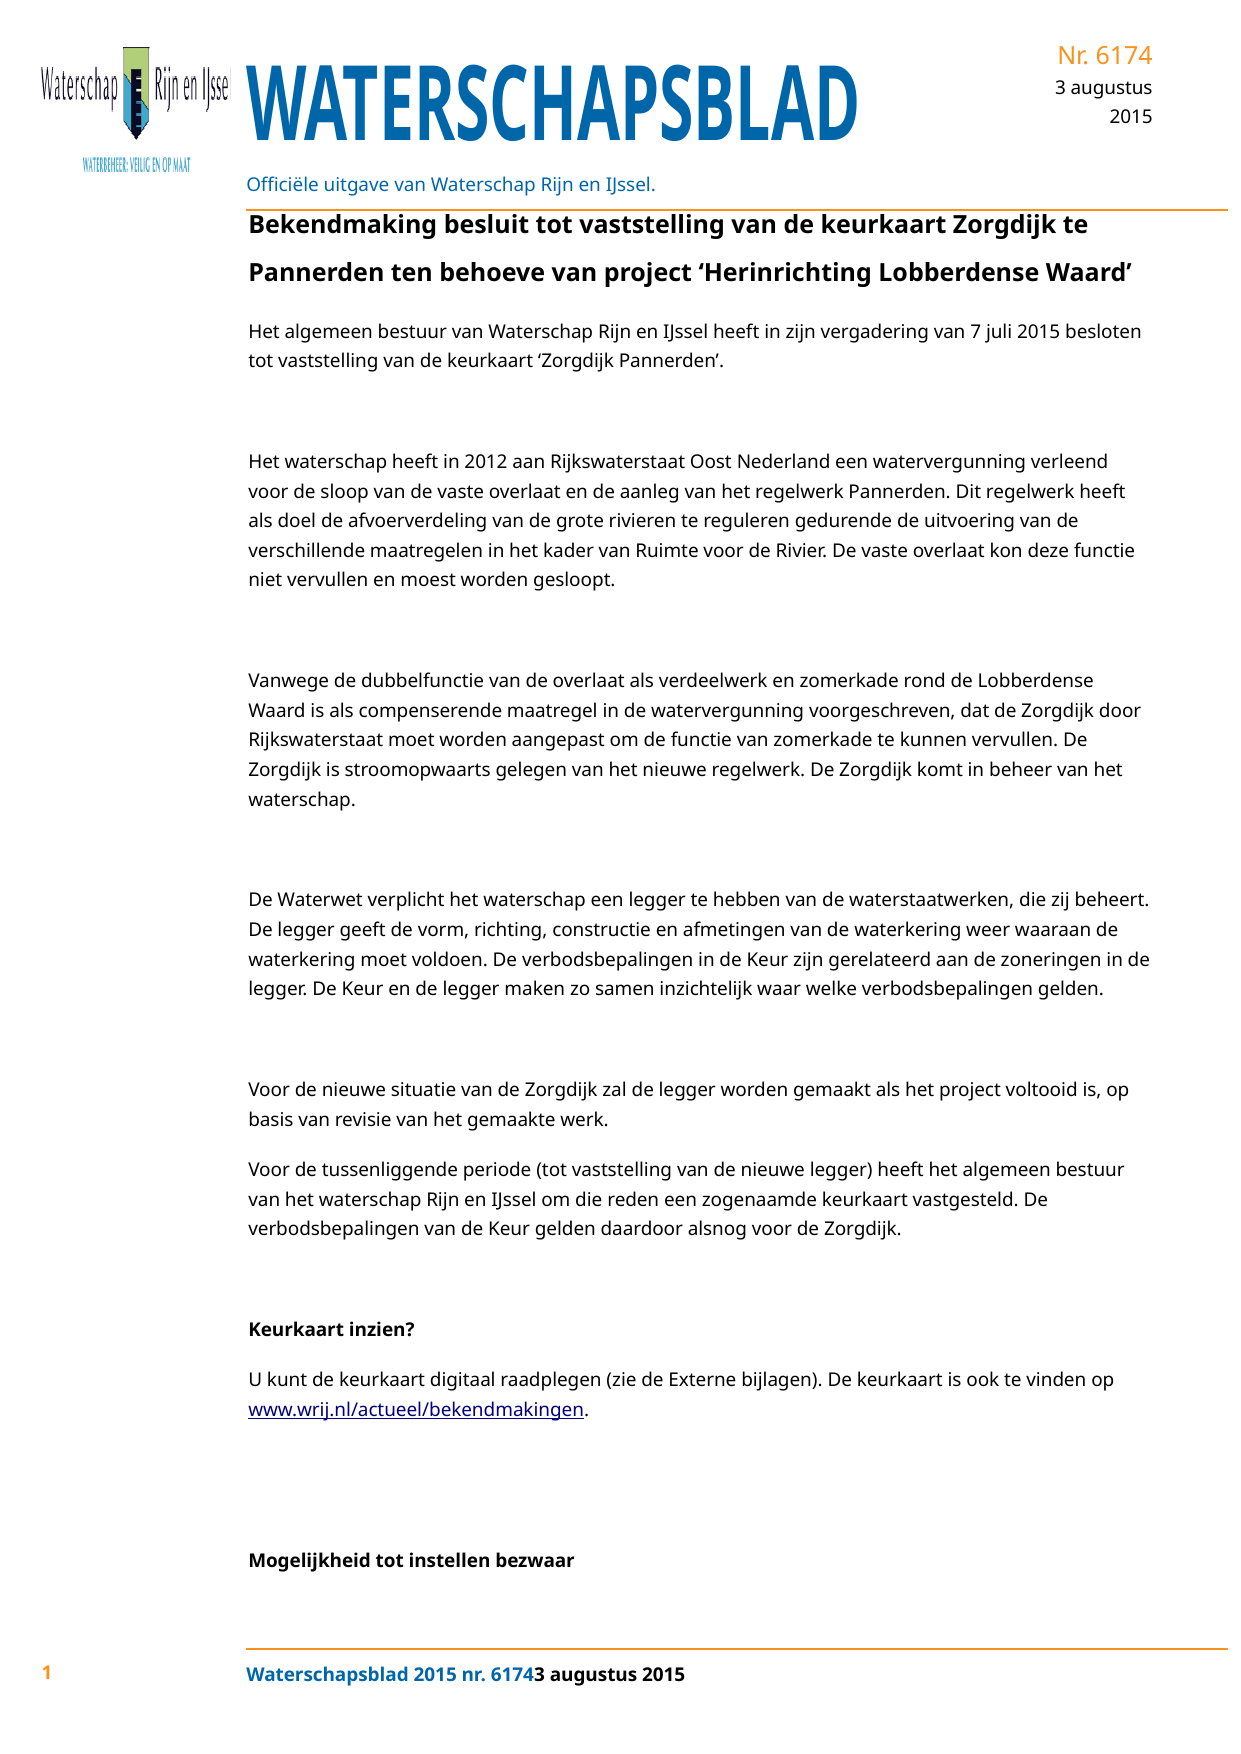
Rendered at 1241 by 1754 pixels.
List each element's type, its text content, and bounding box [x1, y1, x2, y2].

text U kunt de keurkaart digitaal raadplegen (zie de Externe bijlagen). De keurkaart is ook te vinden op www.wrij.nl/actueel/bekendmakingen. [248, 1367, 1152, 1422]
picture [41, 47, 231, 172]
text Bekendmaking besluit tot vaststelling van de keurkaart Zorgdijk te Pannerden ten behoeve van project ‘Herinrichting Lobberdense Waard’ [248, 211, 1152, 288]
text Vanwege de dubbelfunctie van de overlaat als verdeelwerk en zomerkade rond de Lobberdense Waard is als compenserende maatregel in de watervergunning voorgeschreven, dat de Zorgdijk door Rijkswaterstaat moet worden aangepast om de functie van zomerkade te kunnen vervullen. De Zorgdijk is stroomopwaarts gelegen van het nieuwe regelwerk. De Zorgdijk komt in beheer van het waterschap. [248, 667, 1152, 812]
text Mogelijkheid tot instellen bezwaar [248, 1547, 1152, 1573]
text Voor de nieuwe situatie van de Zorgdijk zal de legger worden gemaakt als het project voltooid is, op basis van revisie van het gemaakte werk. [248, 1076, 1152, 1132]
text Het algemeen bestuur van Waterschap Rijn en IJssel heeft in zijn vergadering van 7 juli 2015 besloten tot vaststelling van de keurkaart ‘Zorgdijk Pannerden’. [248, 318, 1152, 373]
text Voor de tussenliggende periode (tot vaststelling van de nieuwe legger) heeft het algemeen bestuur van het waterschap Rijn en IJssel om die reden een zogenaamde keurkaart vastgesteld. De verbodsbepalingen van de Keur gelden daardoor alsnog voor de Zorgdijk. [248, 1156, 1152, 1241]
text Keurkaart inzien? [248, 1316, 1152, 1342]
text Het waterschap heeft in 2012 aan Rijkswaterstaat Oost Nederland een watervergunning verleend voor de sloop van de vaste overlaat en de aanleg van het regelwerk Pannerden. Dit regelwerk heeft als doel de afvoerverdeling van de grote rivieren te reguleren gedurende de uitvoering van de verschillende maatregelen in het kader van Ruimte voor de Rivier. De vaste overlaat kon deze functie niet vervullen en moest worden gesloopt. [248, 448, 1152, 592]
text De Waterwet verplicht het waterschap een legger te hebben van de waterstaatwerken, die zij beheert. De legger geeft de vorm, richting, constructie en afmetingen van de waterkering weer waaraan de waterkering moet voldoen. De verbodsbepalingen in de Keur zijn gerelateerd aan de zoneringen in de legger. De Keur en de legger maken zo samen inzichtelijk waar welke verbodsbepalingen gelden. [248, 887, 1152, 1001]
